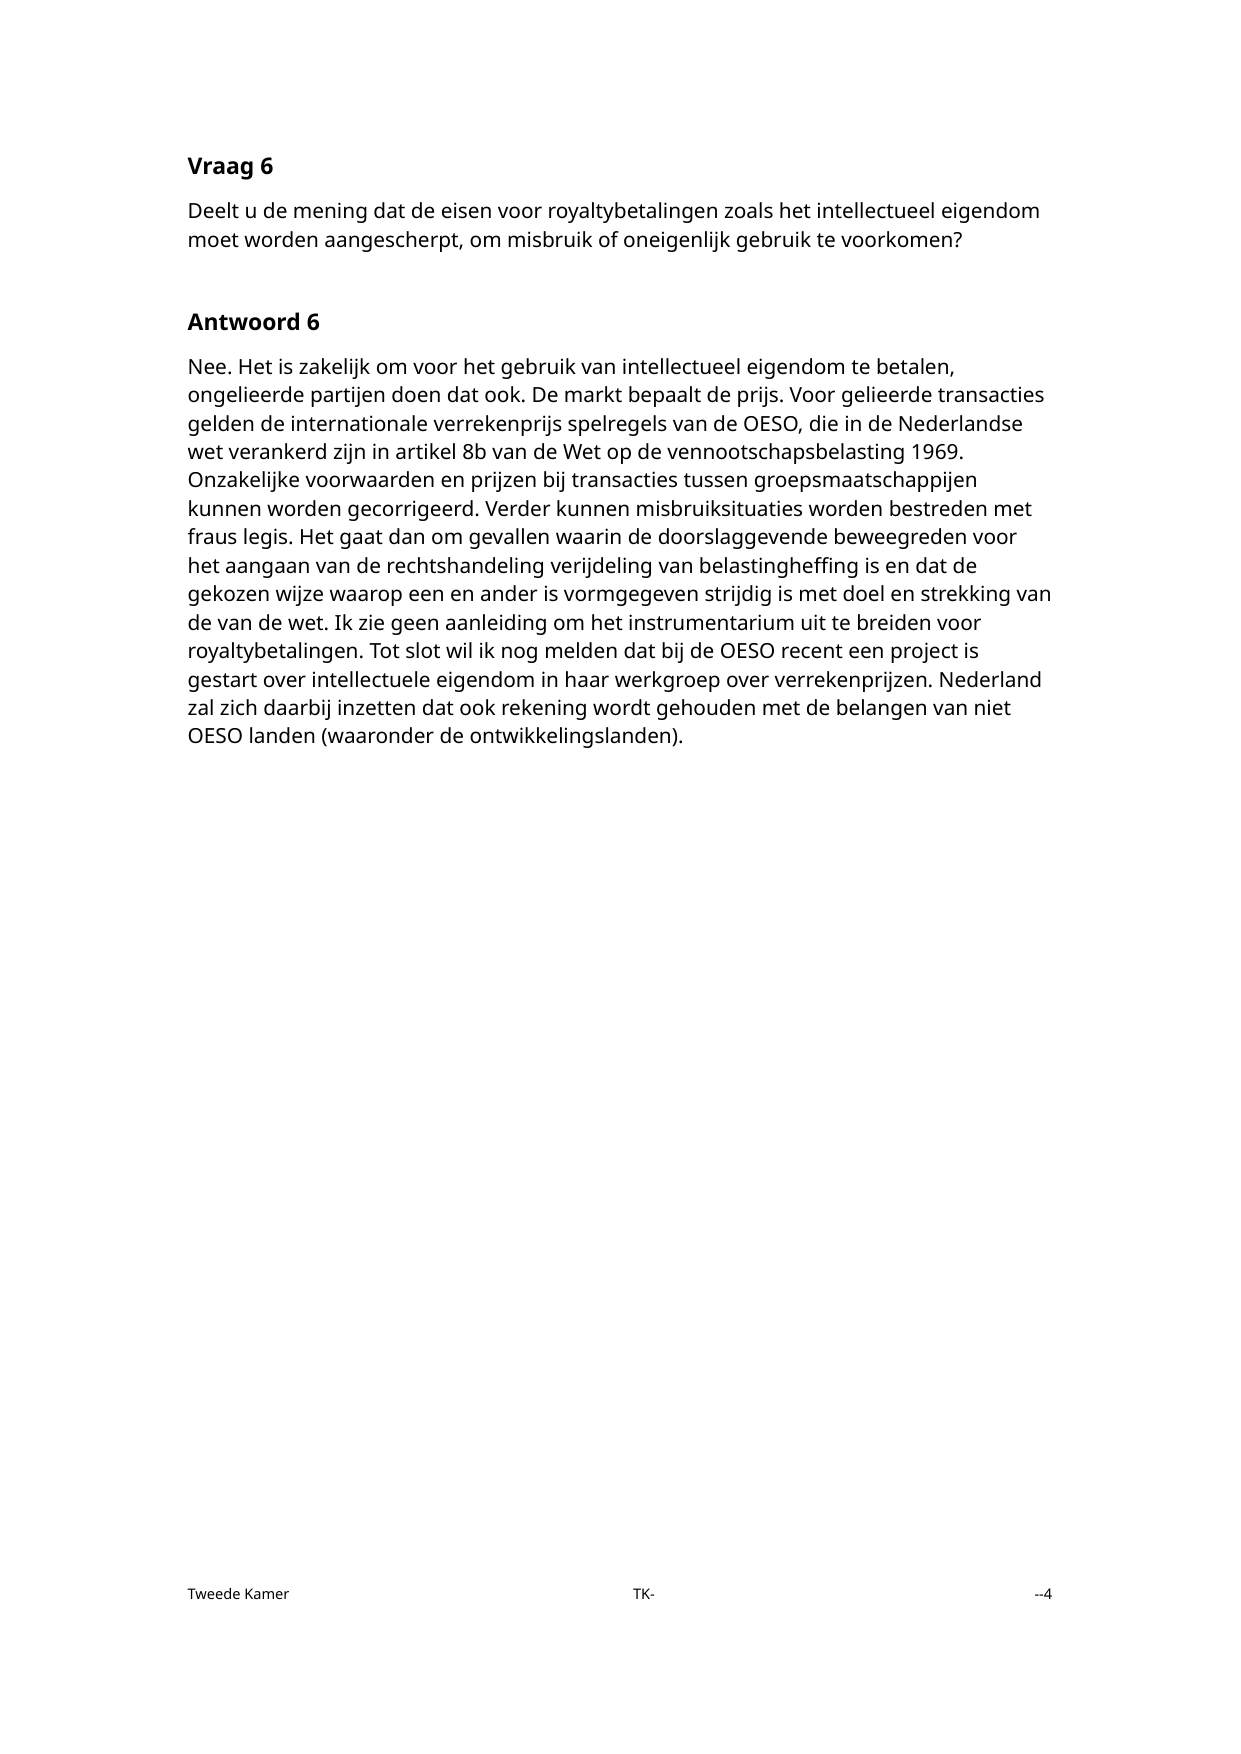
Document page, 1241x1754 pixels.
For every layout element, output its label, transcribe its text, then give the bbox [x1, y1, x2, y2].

subtitle Vraag 6 [187, 150, 1053, 181]
text Nee. Het is zakelijk om voor het gebruik van intellectueel eigendom te betalen, ongelieerde partijen doen dat ook. De markt bepaalt de prijs. Voor gelieerde transacties gelden de internationale verrekenprijs spelregels van de OESO, die in de Nederlandse wet verankerd zijn in artikel 8b van de Wet op de vennootschapsbelasting 1969. Onzakelijke voorwaarden en prijzen bij transacties tussen groepsmaatschappijen kunnen worden gecorrigeerd. Verder kunnen misbruiksituaties worden bestreden met fraus legis. Het gaat dan om gevallen waarin de doorslaggevende beweegreden voor het aangaan van de rechtshandeling verijdeling van belastingheffing is en dat de gekozen wijze waarop een en ander is vormgegeven strijdig is met doel en strekking van de van de wet. Ik zie geen aanleiding om het instrumentarium uit te breiden voor royaltybetalingen. Tot slot wil ik nog melden dat bij de OESO recent een project is gestart over intellectuele eigendom in haar werkgroep over verrekenprijzen. Nederland zal zich daarbij inzetten dat ook rekening wordt gehouden met de belangen van niet OESO landen (waaronder de ontwikkelingslanden). [187, 352, 1053, 750]
text Deelt u de mening dat de eisen voor royaltybetalingen zoals het intellectueel eigendom moet worden aangescherpt, om misbruik of oneigenlijk gebruik te voorkomen? [187, 196, 1053, 253]
subtitle Antwoord 6 [187, 306, 1053, 337]
